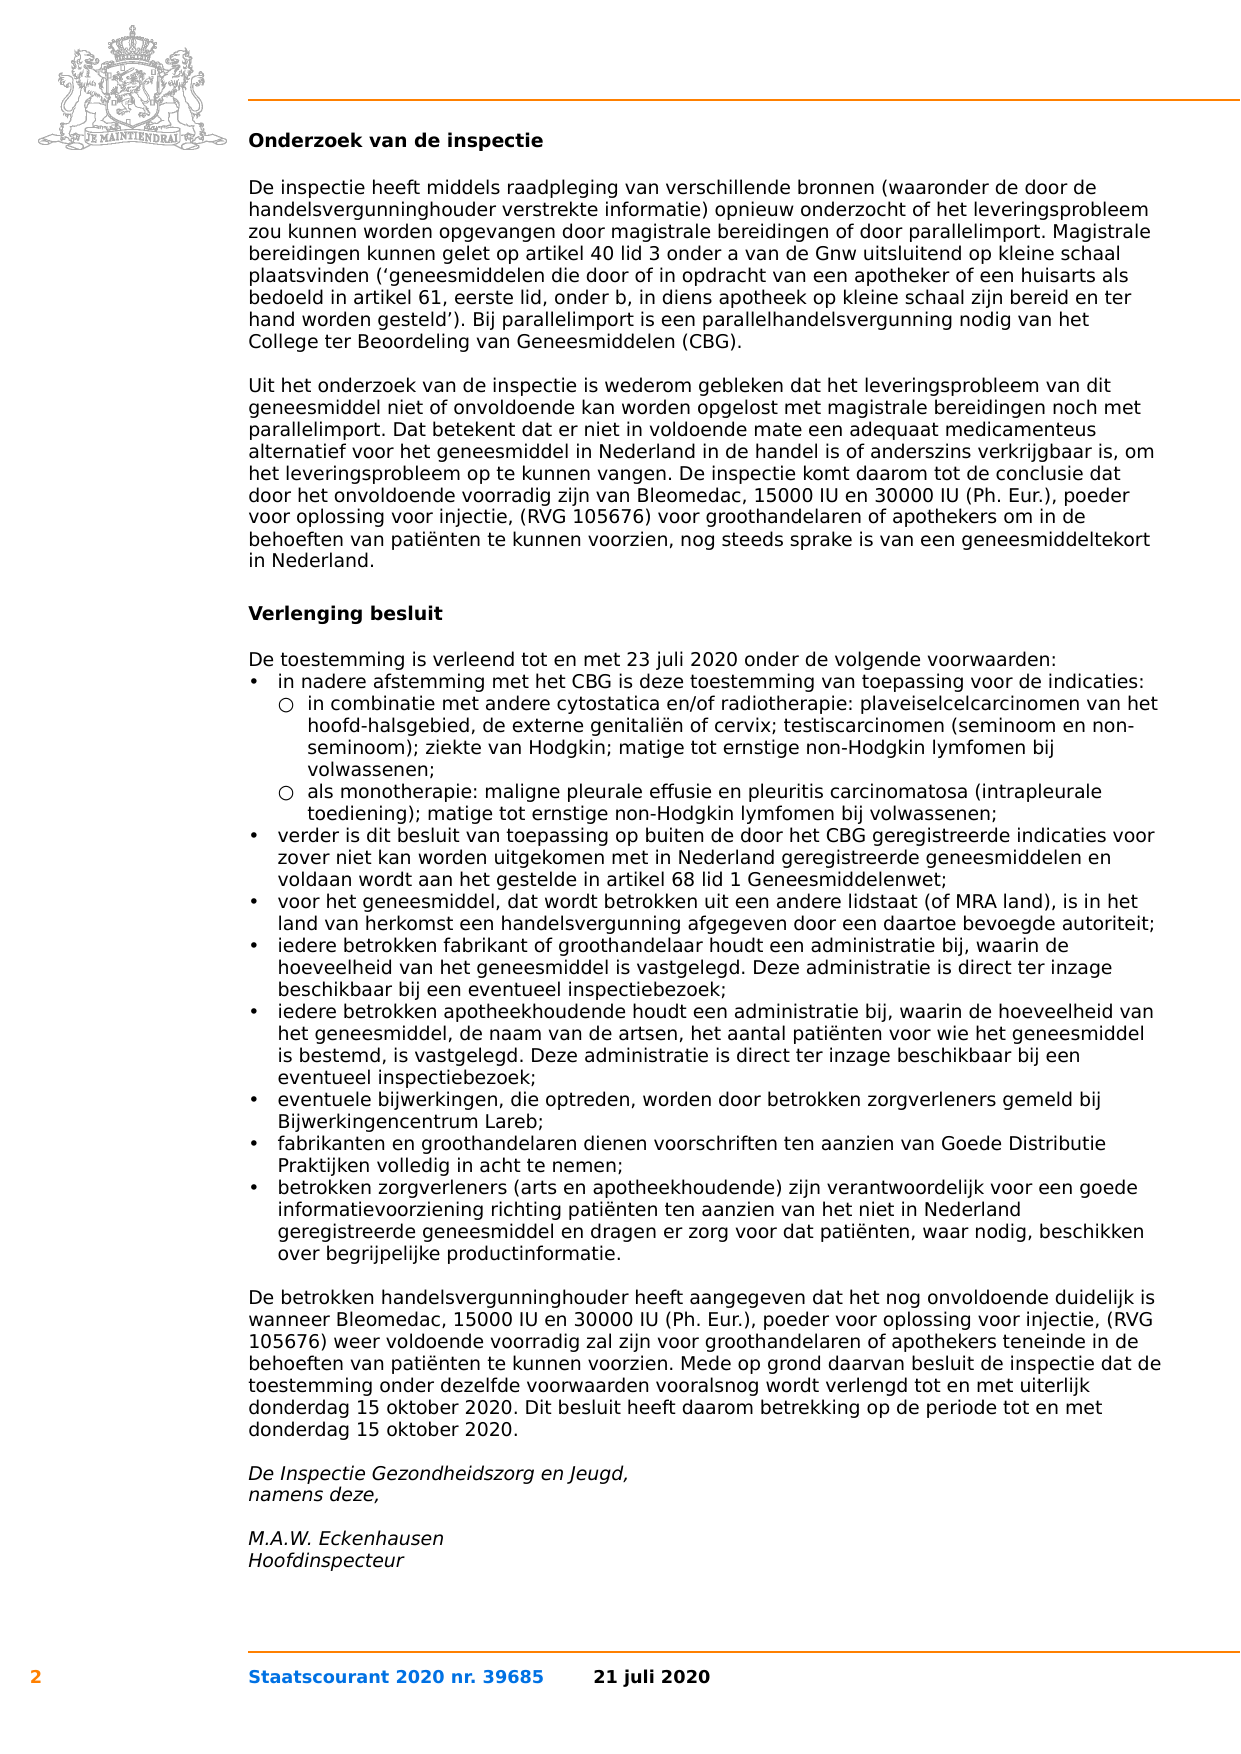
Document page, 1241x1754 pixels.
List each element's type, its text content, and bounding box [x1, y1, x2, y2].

text • iedere betrokken fabrikant of groothandelaar houdt een administratie bij, waarin de hoeveelheid van het geneesmiddel is vastgelegd. Deze administratie is direct ter inzage beschikbaar bij een eventueel inspectiebezoek; [248, 935, 1163, 1001]
subtitle Onderzoek van de inspectie [248, 130, 1163, 152]
picture [38, 25, 227, 150]
text • in nadere afstemming met het CBG is deze toestemming van toepassing voor de indicaties: [248, 671, 1163, 693]
text De betrokken handelsvergunninghouder heeft aangegeven dat het nog onvoldoende duidelijk is wanneer Bleomedac, 15000 IU en 30000 IU (Ph. Eur.), poeder voor oplossing voor injectie, (RVG 105676) weer voldoende voorradig zal zijn voor groothandelaren of apothekers teneinde in de behoeften van patiënten te kunnen voorzien. Mede op grond daarvan besluit de inspectie dat de toestemming onder dezelfde voorwaarden vooralsnog wordt verlengd tot en met uiterlijk donderdag 15 oktober 2020. Dit besluit heeft daarom betrekking op de periode tot en met donderdag 15 oktober 2020. [248, 1287, 1163, 1441]
text • voor het geneesmiddel, dat wordt betrokken uit een andere lidstaat (of MRA land), is in het land van herkomst een handelsvergunning afgegeven door een daartoe bevoegde autoriteit; [248, 891, 1163, 935]
text • betrokken zorgverleners (arts en apotheekhoudende) zijn verantwoordelijk voor een goede informatievoorziening richting patiënten ten aanzien van het niet in Nederland geregistreerde geneesmiddel en dragen er zorg voor dat patiënten, waar nodig, beschikken over begrijpelijke productinformatie. [248, 1177, 1163, 1265]
text • verder is dit besluit van toepassing op buiten de door het CBG geregistreerde indicaties voor zover niet kan worden uitgekomen met in Nederland geregistreerde geneesmiddelen en voldaan wordt aan het gestelde in artikel 68 lid 1 Geneesmiddelenwet; [248, 825, 1163, 891]
text De Inspectie Gezondheidszorg en Jeugd, namens deze, M.A.W. Eckenhausen Hoofdinspecteur [248, 1462, 1163, 1572]
text De inspectie heeft middels raadpleging van verschillende bronnen (waaronder de door de handelsvergunninghouder verstrekte informatie) opnieuw onderzocht of het leveringsprobleem zou kunnen worden opgevangen door magistrale bereidingen of door parallelimport. Magistrale bereidingen kunnen gelet op artikel 40 lid 3 onder a van de Gnw uitsluitend op kleine schaal plaatsvinden (‘geneesmiddelen die door of in opdracht van een apotheker of een huisarts als bedoeld in artikel 61, eerste lid, onder b, in diens apotheek op kleine schaal zijn bereid en ter hand worden gesteld’). Bij parallelimport is een parallelhandelsvergunning nodig van het College ter Beoordeling van Geneesmiddelen (CBG). [248, 177, 1163, 353]
subtitle Verlenging besluit [248, 602, 1163, 624]
text ○ als monotherapie: maligne pleurale effusie en pleuritis carcinomatosa (intrapleurale toediening); matige tot ernstige non-Hodgkin lymfomen bij volwassenen; [278, 781, 1163, 825]
text • eventuele bijwerkingen, die optreden, worden door betrokken zorgverleners gemeld bij Bijwerkingencentrum Lareb; [248, 1089, 1163, 1133]
text • iedere betrokken apotheekhoudende houdt een administratie bij, waarin de hoeveelheid van het geneesmiddel, de naam van de artsen, het aantal patiënten voor wie het geneesmiddel is bestemd, is vastgelegd. Deze administratie is direct ter inzage beschikbaar bij een eventueel inspectiebezoek; [248, 1001, 1163, 1089]
text De toestemming is verleend tot en met 23 juli 2020 onder de volgende voorwaarden: [248, 649, 1163, 671]
text Uit het onderzoek van de inspectie is wederom gebleken dat het leveringsprobleem van dit geneesmiddel niet of onvoldoende kan worden opgelost met magistrale bereidingen noch met parallelimport. Dat betekent dat er niet in voldoende mate een adequaat medicamenteus alternatief voor het geneesmiddel in Nederland in de handel is of anderszins verkrijgbaar is, om het leveringsprobleem op te kunnen vangen. De inspectie komt daarom tot de conclusie dat door het onvoldoende voorradig zijn van Bleomedac, 15000 IU en 30000 IU (Ph. Eur.), poeder voor oplossing voor injectie, (RVG 105676) voor groothandelaren of apothekers om in de behoeften van patiënten te kunnen voorzien, nog steeds sprake is van een geneesmiddeltekort in Nederland. [248, 374, 1163, 572]
text • fabrikanten en groothandelaren dienen voorschriften ten aanzien van Goede Distributie Praktijken volledig in acht te nemen; [248, 1133, 1163, 1177]
text ○ in combinatie met andere cytostatica en/of radiotherapie: plaveiselcelcarcinomen van het hoofd-halsgebied, de externe genitaliën of cervix; testiscarcinomen (seminoom en non-seminoom); ziekte van Hodgkin; matige tot ernstige non-Hodgkin lymfomen bij volwassenen; [278, 693, 1163, 781]
